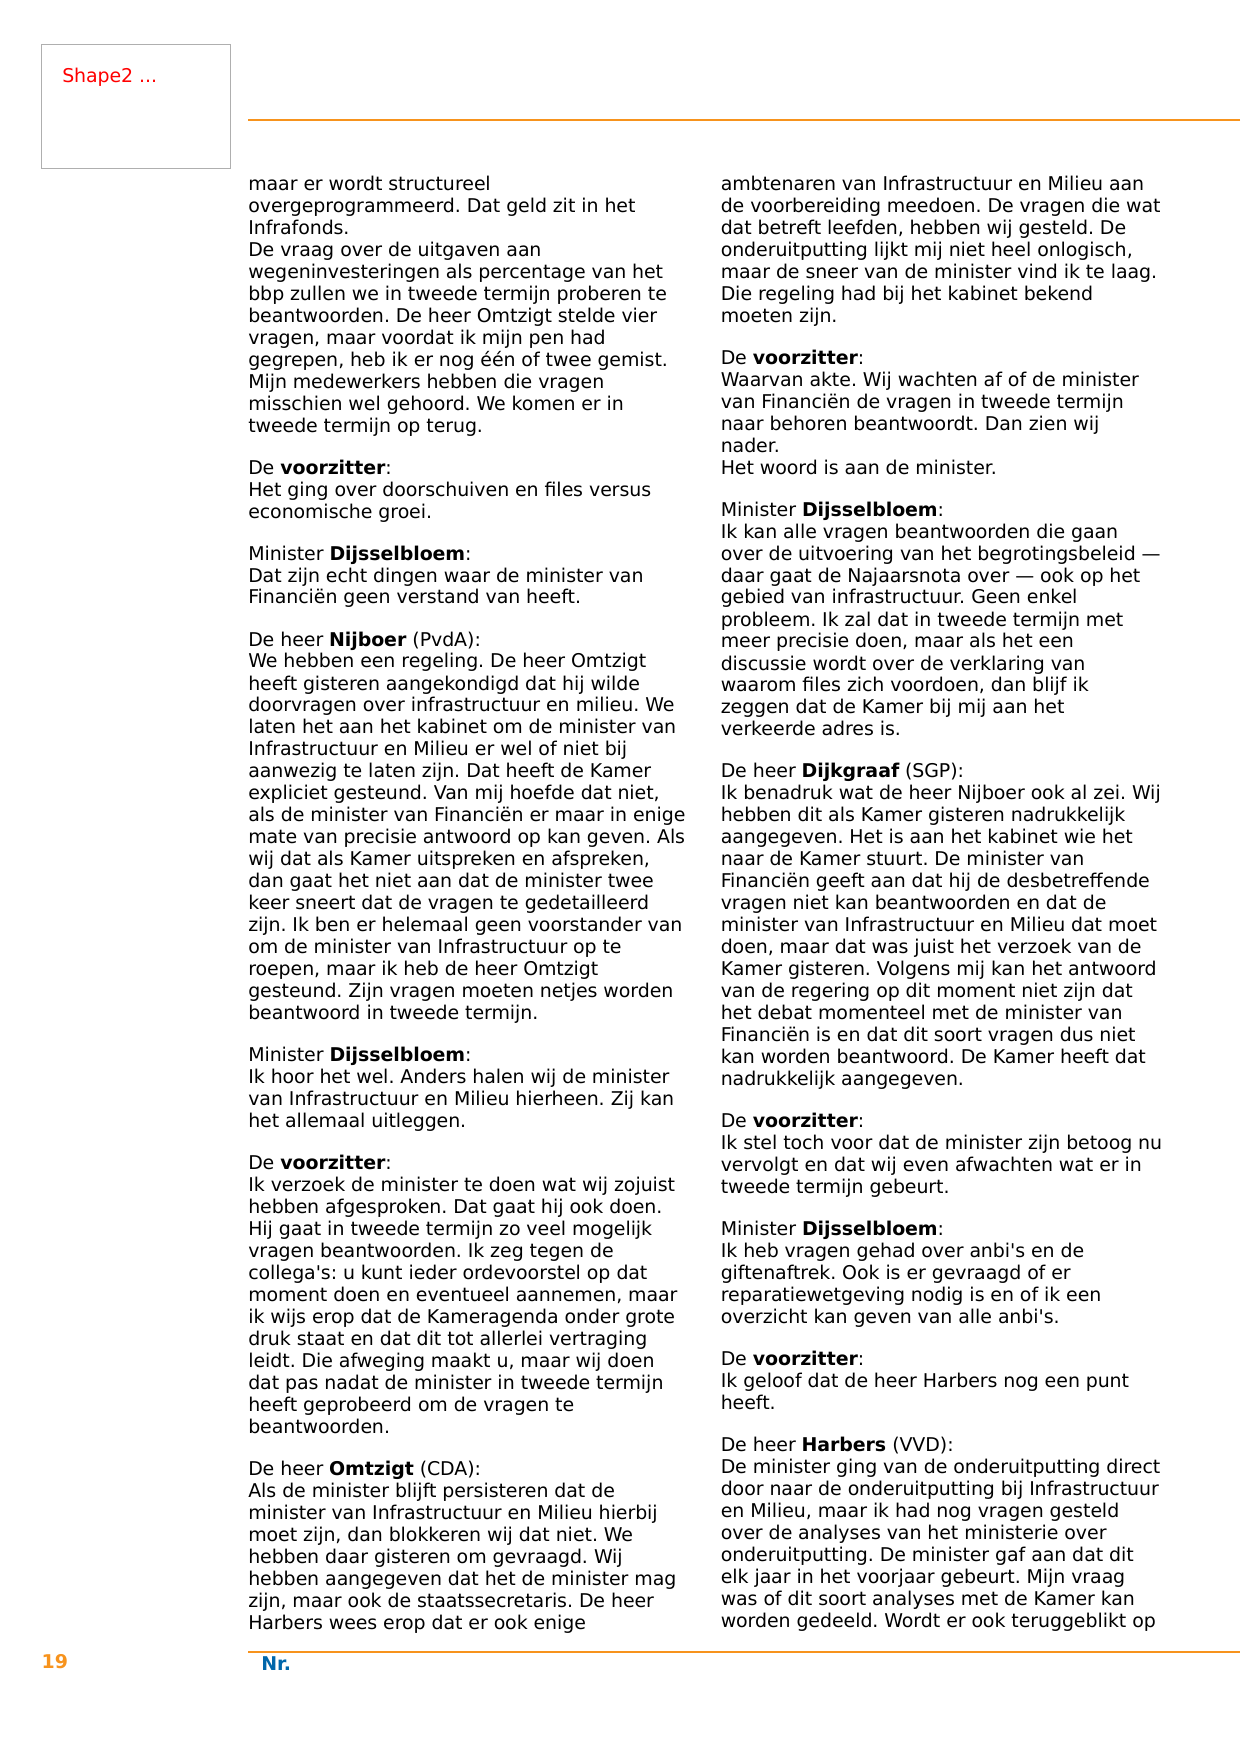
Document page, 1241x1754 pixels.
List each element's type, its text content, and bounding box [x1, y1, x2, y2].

text De voorzitter: [721, 1110, 1163, 1132]
text Dat zijn echt dingen waar de minister van Financiën geen verstand van heeft. [248, 564, 691, 608]
text Minister Dijsselbloem: [721, 1218, 1163, 1240]
text De voorzitter: [248, 457, 691, 478]
text Minister Dijsselbloem: [248, 1044, 691, 1066]
text Ik stel toch voor dat de minister zijn betoog nu vervolgt en dat wij even afwachten wat er in tweede termijn gebeurt. [721, 1132, 1163, 1198]
text De heer Dijkgraaf (SGP): [721, 760, 1163, 782]
text Waarvan akte. Wij wachten af of de minister van Financiën de vragen in tweede termijn naar behoren beantwoordt. Dan zien wij nader. [721, 369, 1163, 457]
text De vraag over de uitgaven aan wegeninvesteringen als percentage van het bbp zullen we in tweede termijn proberen te beantwoorden. De heer Omtzigt stelde vier vragen, maar voordat ik mijn pen had gegrepen, heb ik er nog één of twee gemist. Mijn medewerkers hebben die vragen misschien wel gehoord. We komen er in tweede termijn op terug. [248, 239, 691, 437]
text De voorzitter: [721, 1348, 1163, 1370]
text We hebben een regeling. De heer Omtzigt heeft gisteren aangekondigd dat hij wilde doorvragen over infrastructuur en milieu. We laten het aan het kabinet om de minister van Infrastructuur en Milieu er wel of niet bij aanwezig te laten zijn. Dat heeft de Kamer expliciet gesteund. Van mij hoefde dat niet, als de minister van Financiën er maar in enige mate van precisie antwoord op kan geven. Als wij dat als Kamer uitspreken en afspreken, dan gaat het niet aan dat de minister twee keer sneert dat de vragen te gedetailleerd zijn. Ik ben er helemaal geen voorstander van om de minister van Infrastructuur op te roepen, maar ik heb de heer Omtzigt gesteund. Zijn vragen moeten netjes worden beantwoord in tweede termijn. [248, 650, 691, 1024]
text Het ging over doorschuiven en files versus economische groei. [248, 478, 691, 522]
text De heer Omtzigt (CDA): [248, 1458, 691, 1480]
text De heer Nijboer (PvdA): [248, 628, 691, 650]
text De voorzitter: [248, 1152, 691, 1174]
text Als de minister blijft persisteren dat de minister van Infrastructuur en Milieu hierbij moet zijn, dan blokkeren wij dat niet. We hebben daar gisteren om gevraagd. Wij hebben aangegeven dat het de minister mag zijn, maar ook de staatssecretaris. De heer Harbers wees erop dat er ook enige [248, 1480, 691, 1633]
text Het woord is aan de minister. [721, 457, 1163, 478]
text De minister ging van de onderuitputting direct door naar de onderuitputting bij Infrastructuur en Milieu, maar ik had nog vragen gesteld over de analyses van het ministerie over onderuitputting. De minister gaf aan dat dit elk jaar in het voorjaar gebeurt. Mijn vraag was of dit soort analyses met de Kamer kan worden gedeeld. Wordt er ook teruggeblikt op [721, 1456, 1163, 1632]
text Minister Dijsselbloem: [248, 542, 691, 564]
text maar er wordt structureel overgeprogrammeerd. Dat geld zit in het Infrafonds. [248, 173, 691, 239]
text De voorzitter: [721, 347, 1163, 369]
text Ik benadruk wat de heer Nijboer ook al zei. Wij hebben dit als Kamer gisteren nadrukkelijk aangegeven. Het is aan het kabinet wie het naar de Kamer stuurt. De minister van Financiën geeft aan dat hij de desbetreffende vragen niet kan beantwoorden en dat de minister van Infrastructuur en Milieu dat moet doen, maar dat was juist het verzoek van de Kamer gisteren. Volgens mij kan het antwoord van de regering op dit moment niet zijn dat het debat momenteel met de minister van Financiën is en dat dit soort vragen dus niet kan worden beantwoord. De Kamer heeft dat nadrukkelijk aangegeven. [721, 782, 1163, 1090]
text De heer Harbers (VVD): [721, 1434, 1163, 1456]
text Ik heb vragen gehad over anbi's en de giftenaftrek. Ook is er gevraagd of er reparatiewetgeving nodig is en of ik een overzicht kan geven van alle anbi's. [721, 1240, 1163, 1328]
text ambtenaren van Infrastructuur en Milieu aan de voorbereiding meedoen. De vragen die wat dat betreft leefden, hebben wij gesteld. De onderuitputting lijkt mij niet heel onlogisch, maar de sneer van de minister vind ik te laag. Die regeling had bij het kabinet bekend moeten zijn. [721, 173, 1163, 327]
text Ik hoor het wel. Anders halen wij de minister van Infrastructuur en Milieu hierheen. Zij kan het allemaal uitleggen. [248, 1066, 691, 1132]
text Minister Dijsselbloem: [721, 498, 1163, 521]
text Ik kan alle vragen beantwoorden die gaan over de uitvoering van het begrotingsbeleid — daar gaat de Najaarsnota over — ook op het gebied van infrastructuur. Geen enkel probleem. Ik zal dat in tweede termijn met meer precisie doen, maar als het een discussie wordt over de verklaring van waarom files zich voordoen, dan blijf ik zeggen dat de Kamer bij mij aan het verkeerde adres is. [721, 521, 1163, 740]
text Ik geloof dat de heer Harbers nog een punt heeft. [721, 1370, 1163, 1414]
text Ik verzoek de minister te doen wat wij zojuist hebben afgesproken. Dat gaat hij ook doen. Hij gaat in tweede termijn zo veel mogelijk vragen beantwoorden. Ik zeg tegen de collega's: u kunt ieder ordevoorstel op dat moment doen en eventueel aannemen, maar ik wijs erop dat de Kameragenda onder grote druk staat en dat dit tot allerlei vertraging leidt. Die afweging maakt u, maar wij doen dat pas nadat de minister in tweede termijn heeft geprobeerd om de vragen te beantwoorden. [248, 1174, 691, 1438]
